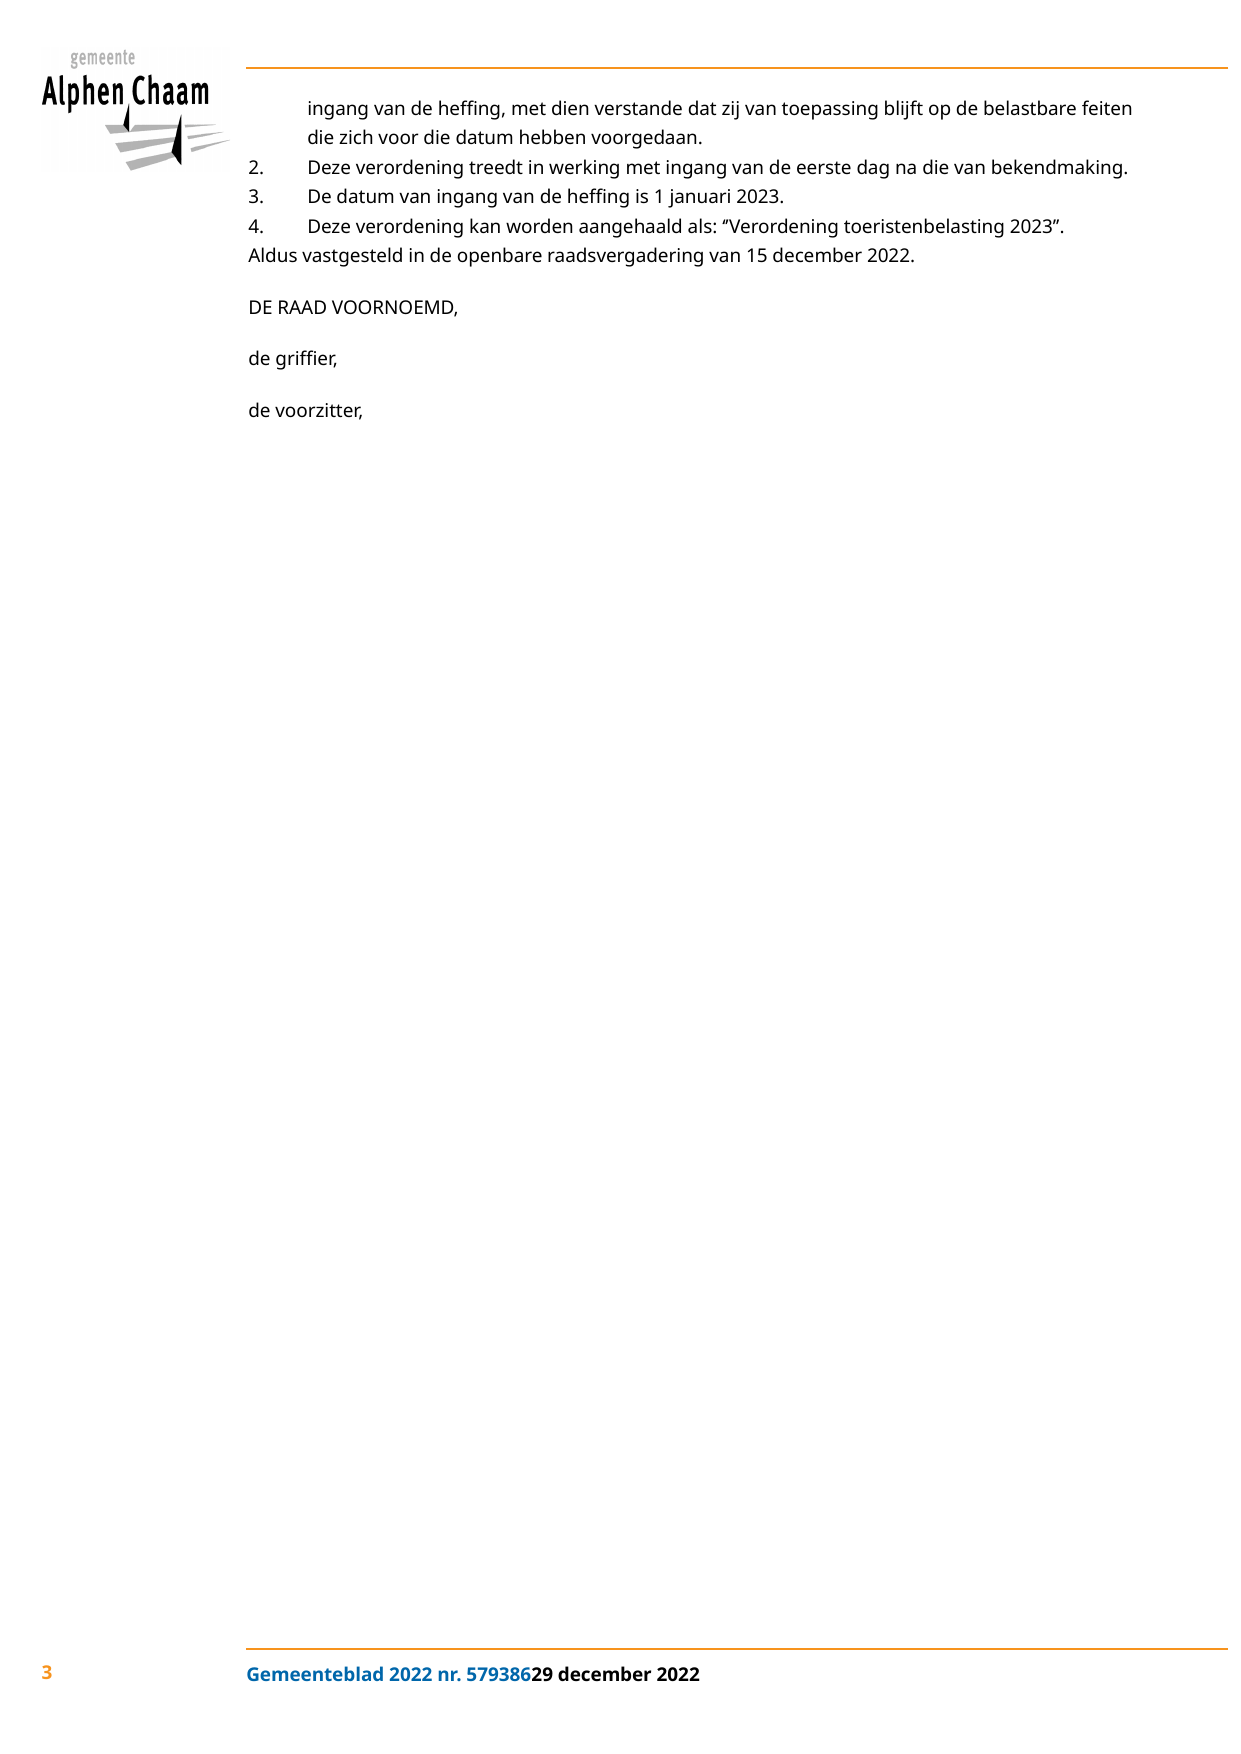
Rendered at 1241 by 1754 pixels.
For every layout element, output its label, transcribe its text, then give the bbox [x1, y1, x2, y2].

list ingang van de heffing, met dien verstande dat zij van toepassing blijft op de belastbare feiten die zich voor die datum hebben voorgedaan. [248, 95, 1152, 150]
list Deze verordening kan worden aangehaald als: ‘’Verordening toeristenbelasting 2023’’. [248, 213, 1152, 239]
list Deze verordening treedt in werking met ingang van de eerste dag na die van bekendmaking. [248, 154, 1152, 180]
picture [41, 47, 231, 172]
text de griffier, [248, 346, 1152, 371]
text Aldus vastgesteld in de openbare raadsvergadering van 15 december 2022. [248, 243, 1152, 268]
list De datum van ingang van de heffing is 1 januari 2023. [248, 183, 1152, 209]
text DE RAAD VOORNOEMD, [248, 294, 1152, 320]
text de voorzitter, [248, 397, 1152, 423]
